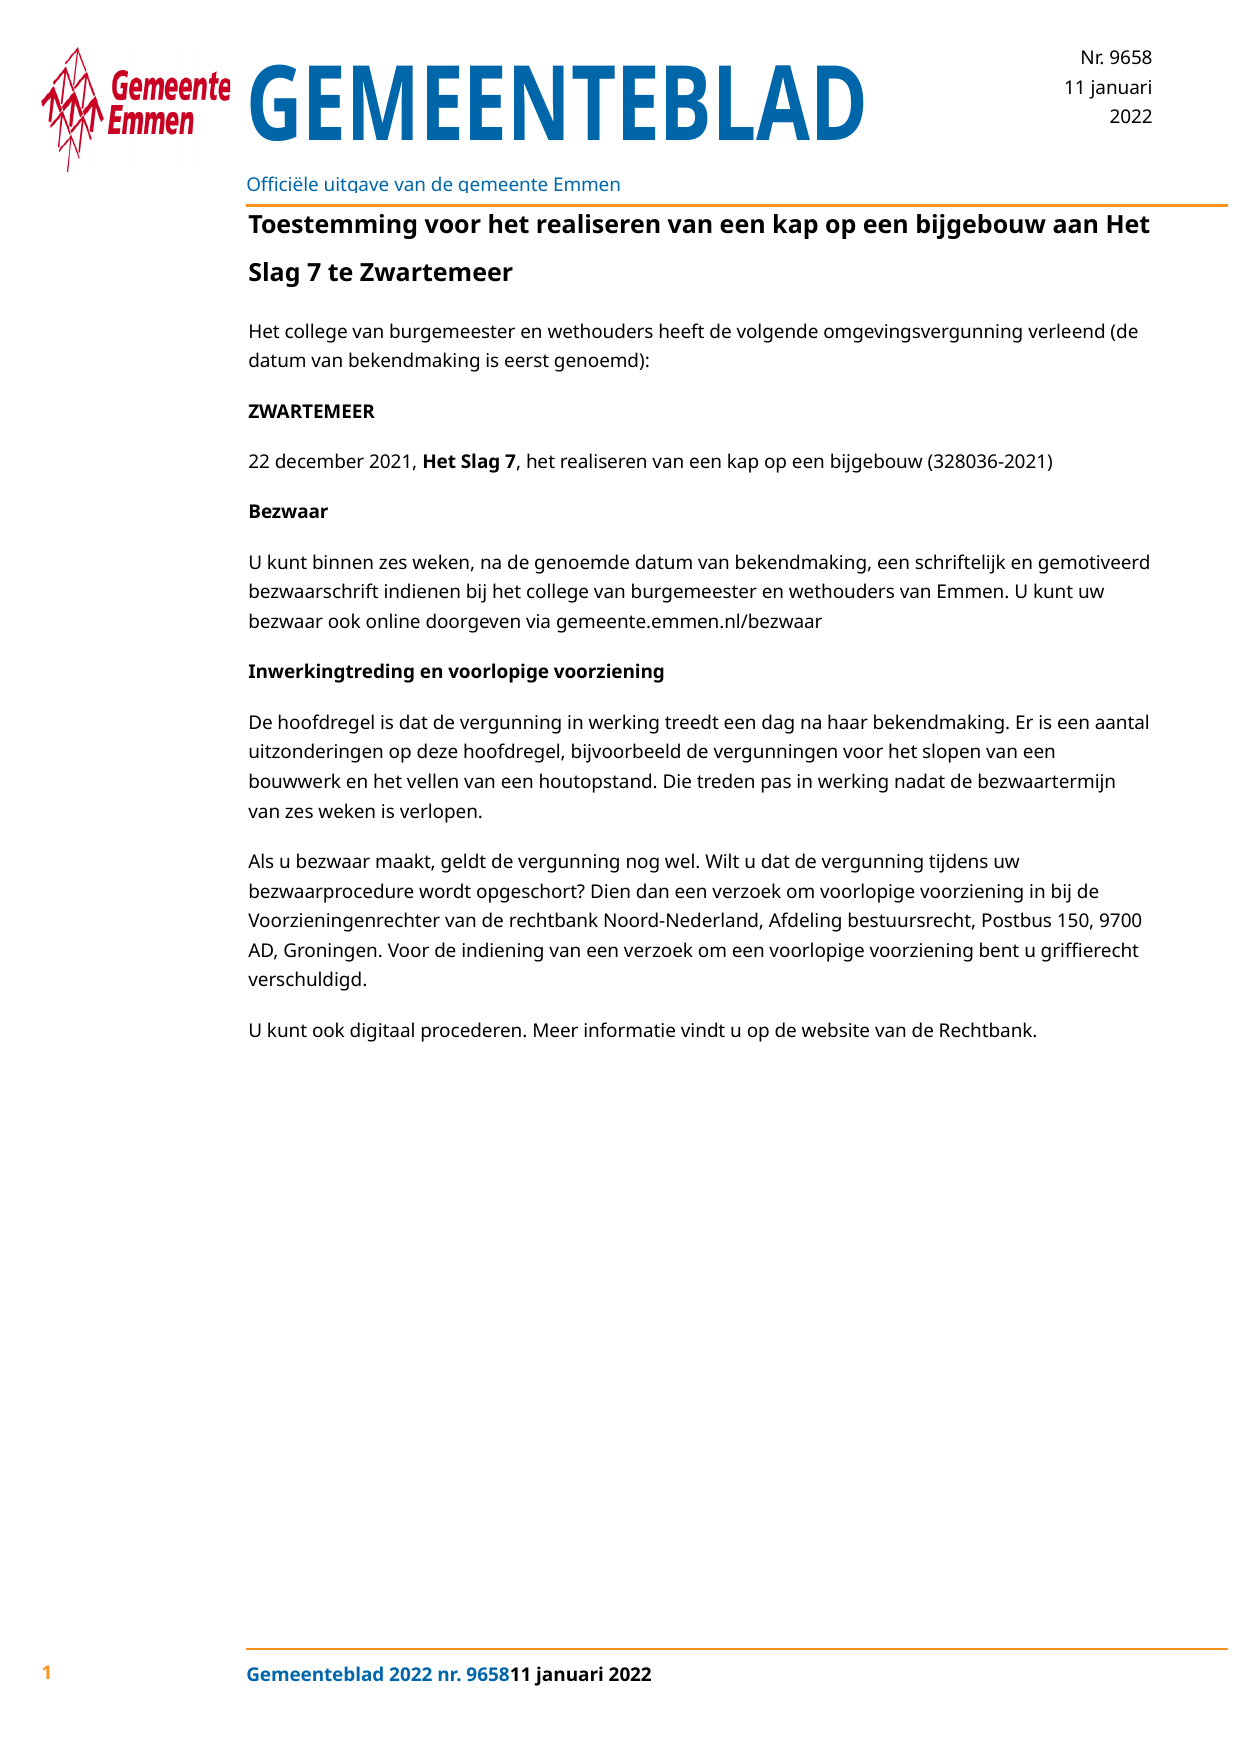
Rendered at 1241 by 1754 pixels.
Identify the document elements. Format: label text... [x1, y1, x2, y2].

text Bezwaar [248, 499, 1152, 524]
text U kunt binnen zes weken, na de genoemde datum van bekendmaking, een schriftelijk en gemotiveerd bezwaarschrift indienen bij het college van burgemeester en wethouders van Emmen. U kunt uw bezwaar ook online doorgeven via gemeente.emmen.nl/bezwaar [248, 549, 1152, 634]
picture [41, 47, 231, 172]
text 22 december 2021, Het Slag 7, het realiseren van een kap op een bijgebouw (328036-2021) [248, 448, 1152, 474]
text Het college van burgemeester en wethouders heeft de volgende omgevingsvergunning verleend (de datum van bekendmaking is eerst genoemd): [248, 318, 1152, 373]
text ZWARTEMEER [248, 398, 1152, 424]
text U kunt ook digitaal procederen. Meer informatie vindt u op de website van de Rechtbank. [248, 1017, 1152, 1043]
text De hoofdregel is dat de vergunning in werking treedt een dag na haar bekendmaking. Er is een aantal uitzonderingen op deze hoofdregel, bijvoorbeeld de vergunningen voor het slopen van een bouwwerk en het vellen van een houtopstand. Die treden pas in werking nadat de bezwaartermijn van zes weken is verlopen. [248, 709, 1152, 824]
text Toestemming voor het realiseren van een kap op een bijgebouw aan Het Slag 7 te Zwartemeer [248, 207, 1152, 288]
text Inwerkingtreding en voorlopige voorziening [248, 659, 1152, 684]
text Als u bezwaar maakt, geldt de vergunning nog wel. Wilt u dat de vergunning tijdens uw bezwaarprocedure wordt opgeschort? Dien dan een verzoek om voorlopige voorziening in bij de Voorzieningenrechter van de rechtbank Noord-Nederland, Afdeling bestuursrecht, Postbus 150, 9700 AD, Groningen. Voor de indiening van een verzoek om een voorlopige voorziening bent u griffierecht verschuldigd. [248, 848, 1152, 992]
